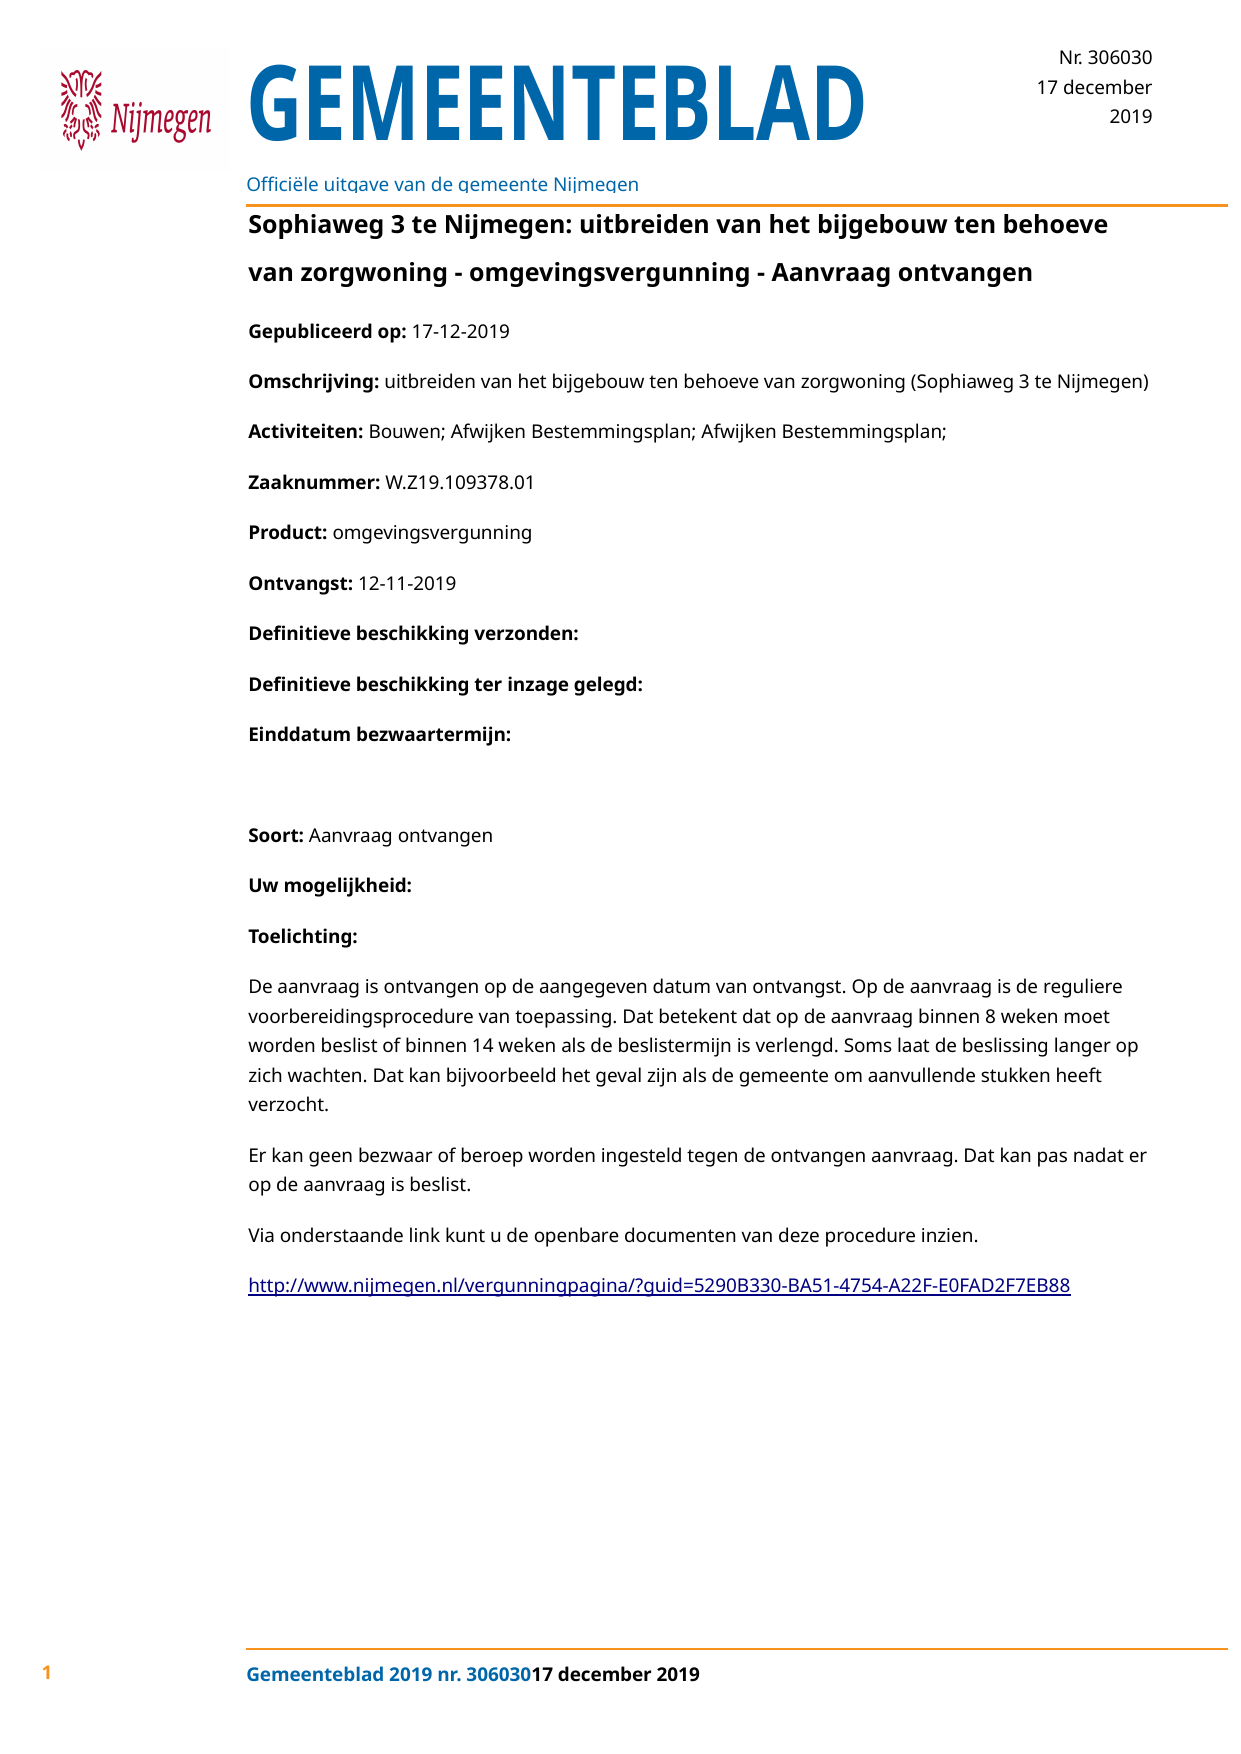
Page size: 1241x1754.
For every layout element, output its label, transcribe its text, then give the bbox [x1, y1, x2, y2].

text Er kan geen bezwaar of beroep worden ingesteld tegen de ontvangen aanvraag. Dat kan pas nadat er op de aanvraag is beslist. [248, 1142, 1152, 1197]
text http://www.nijmegen.nl/vergunningpagina/?guid=5290B330-BA51-4754-A22F-E0FAD2F7EB88 [248, 1272, 1152, 1298]
text Omschrijving: uitbreiden van het bijgebouw ten behoeve van zorgwoning (Sophiaweg 3 te Nijmegen) [248, 368, 1152, 394]
text Product: omgevingsvergunning [248, 519, 1152, 545]
text Einddatum bezwaartermijn: [248, 721, 1152, 747]
text Ontvangst: 12-11-2019 [248, 570, 1152, 596]
text Sophiaweg 3 te Nijmegen: uitbreiden van het bijgebouw ten behoeve van zorgwoning - omgevingsvergunning - Aanvraag ontvangen [248, 207, 1152, 288]
text Via onderstaande link kunt u de openbare documenten van deze procedure inzien. [248, 1222, 1152, 1248]
text Definitieve beschikking verzonden: [248, 620, 1152, 646]
text Toelichting: [248, 923, 1152, 949]
text Uw mogelijkheid: [248, 872, 1152, 898]
text Activiteiten: Bouwen; Afwijken Bestemmingsplan; Afwijken Bestemmingsplan; [248, 419, 1152, 444]
text Zaaknummer: W.Z19.109378.01 [248, 469, 1152, 495]
text Definitieve beschikking ter inzage gelegd: [248, 671, 1152, 697]
text Soort: Aanvraag ontvangen [248, 822, 1152, 848]
picture [41, 47, 231, 172]
text De aanvraag is ontvangen op de aangegeven datum van ontvangst. Op de aanvraag is de reguliere voorbereidingsprocedure van toepassing. Dat betekent dat op de aanvraag binnen 8 weken moet worden beslist of binnen 14 weken als de beslistermijn is verlengd. Soms laat de beslissing langer op zich wachten. Dat kan bijvoorbeeld het geval zijn als de gemeente om aanvullende stukken heeft verzocht. [248, 973, 1152, 1117]
text Gepubliceerd op: 17-12-2019 [248, 318, 1152, 344]
